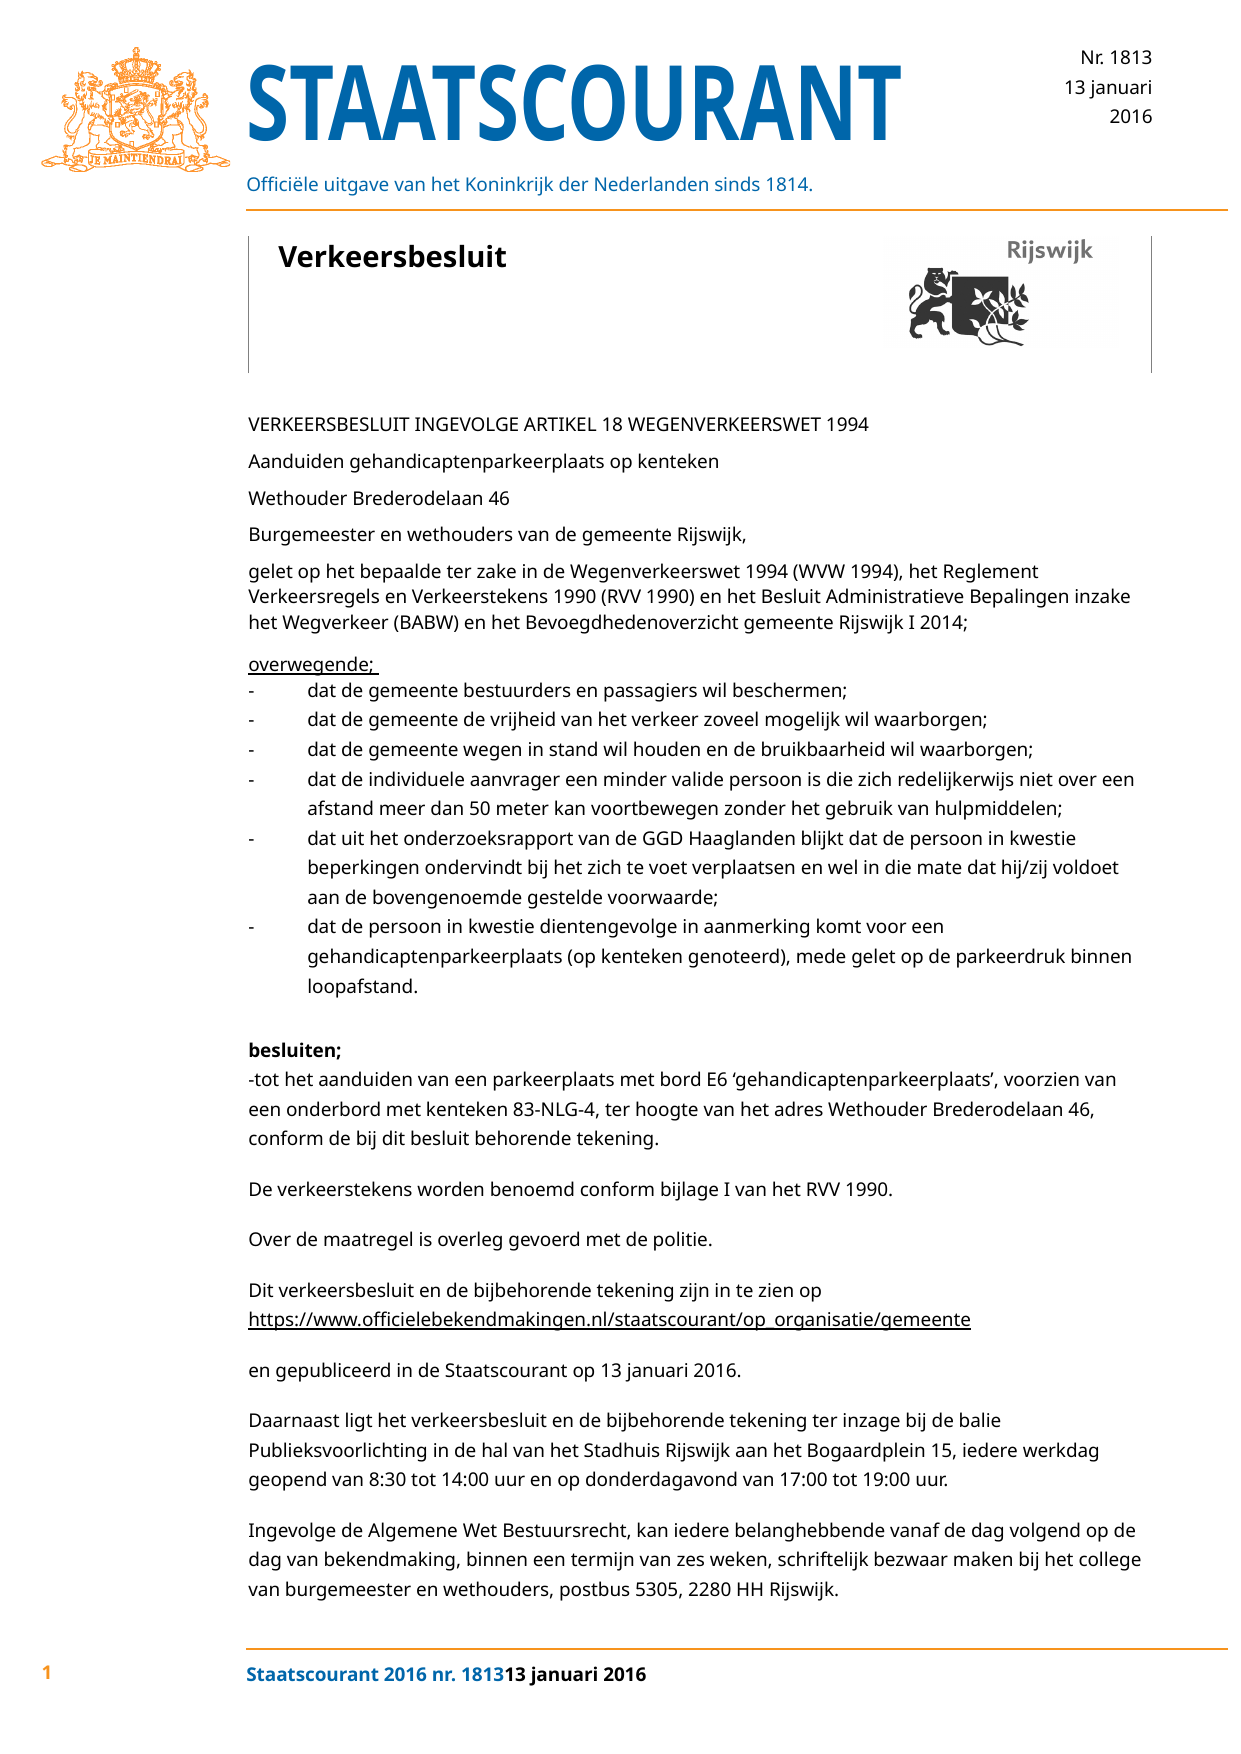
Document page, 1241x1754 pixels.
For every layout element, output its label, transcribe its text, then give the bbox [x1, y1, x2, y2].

list dat de gemeente de vrijheid van het verkeer zoveel mogelijk wil waarborgen; [248, 707, 1152, 732]
text besluiten; [248, 1037, 1152, 1063]
text -tot het aanduiden van een parkeerplaats met bord E6 ‘gehandicaptenparkeerplaats’, voorzien van een onderbord met kenteken 83-NLG-4, ter hoogte van het adres Wethouder Brederodelaan 46, conform de bij dit besluit behorende tekening. [248, 1066, 1152, 1151]
text VERKEERSBESLUIT INGEVOLGE ARTIKEL 18 WEGENVERKEERSWET 1994 [248, 411, 1152, 437]
text Wethouder Brederodelaan 46 [248, 485, 1152, 510]
picture [882, 236, 1119, 348]
text Burgemeester en wethouders van de gemeente Rijswijk, [248, 521, 1152, 547]
list dat de gemeente bestuurders en passagiers wil beschermen; [248, 677, 1152, 703]
list dat de persoon in kwestie dientengevolge in aanmerking komt voor een gehandicaptenparkeerplaats (op kenteken genoteerd), mede gelet op de parkeerdruk binnen loopafstand. [248, 914, 1152, 999]
text gelet op het bepaalde ter zake in de Wegenverkeerswet 1994 (WVW 1994), het Reglement Verkeersregels en Verkeerstekens 1990 (RVV 1990) en het Besluit Administratieve Bepalingen inzake het Wegverkeer (BABW) en het Bevoegdhedenoverzicht gemeente Rijswijk I 2014; [248, 558, 1152, 635]
list dat de gemeente wegen in stand wil houden en de bruikbaarheid wil waarborgen; [248, 736, 1152, 762]
list dat uit het onderzoeksrapport van de GGD Haaglanden blijkt dat de persoon in kwestie beperkingen ondervindt bij het zich te voet verplaatsen en wel in die mate dat hij/zij voldoet aan de bovengenoemde gestelde voorwaarde; [248, 825, 1152, 910]
text Dit verkeersbesluit en de bijbehorende tekening zijn in te zien op https://www.officielebekendmakingen.nl/staatscourant/op_organisatie/gemeente [248, 1277, 1152, 1332]
text overwegende; [248, 651, 1152, 677]
text De verkeerstekens worden benoemd conform bijlage I van het RVV 1990. [248, 1176, 1152, 1202]
picture [41, 47, 231, 172]
text Over de maatregel is overleg gevoerd met de politie. [248, 1226, 1152, 1252]
text Daarnaast ligt het verkeersbesluit en de bijbehorende tekening ter inzage bij de balie Publieksvoorlichting in de hal van het Stadhuis Rijswijk aan het Bogaardplein 15, iedere werkdag geopend van 8:30 tot 14:00 uur en op donderdagavond van 17:00 tot 19:00 uur. [248, 1407, 1152, 1492]
text Ingevolge de Algemene Wet Bestuursrecht, kan iedere belanghebbende vanaf de dag volgend op de dag van bekendmaking, binnen een termijn van zes weken, schriftelijk bezwaar maken bij het college van burgemeester en wethouders, postbus 5305, 2280 HH Rijswijk. [248, 1517, 1152, 1602]
list dat de individuele aanvrager een minder valide persoon is die zich redelijkerwijs niet over een afstand meer dan 50 meter kan voortbewegen zonder het gebruik van hulpmiddelen; [248, 766, 1152, 821]
text en gepubliceerd in de Staatscourant op 13 januari 2016. [248, 1357, 1152, 1383]
text Aanduiden gehandicaptenparkeerplaats op kenteken [248, 448, 1152, 474]
table_header Verkeersbesluit [249, 236, 850, 373]
table_header [850, 236, 1151, 373]
